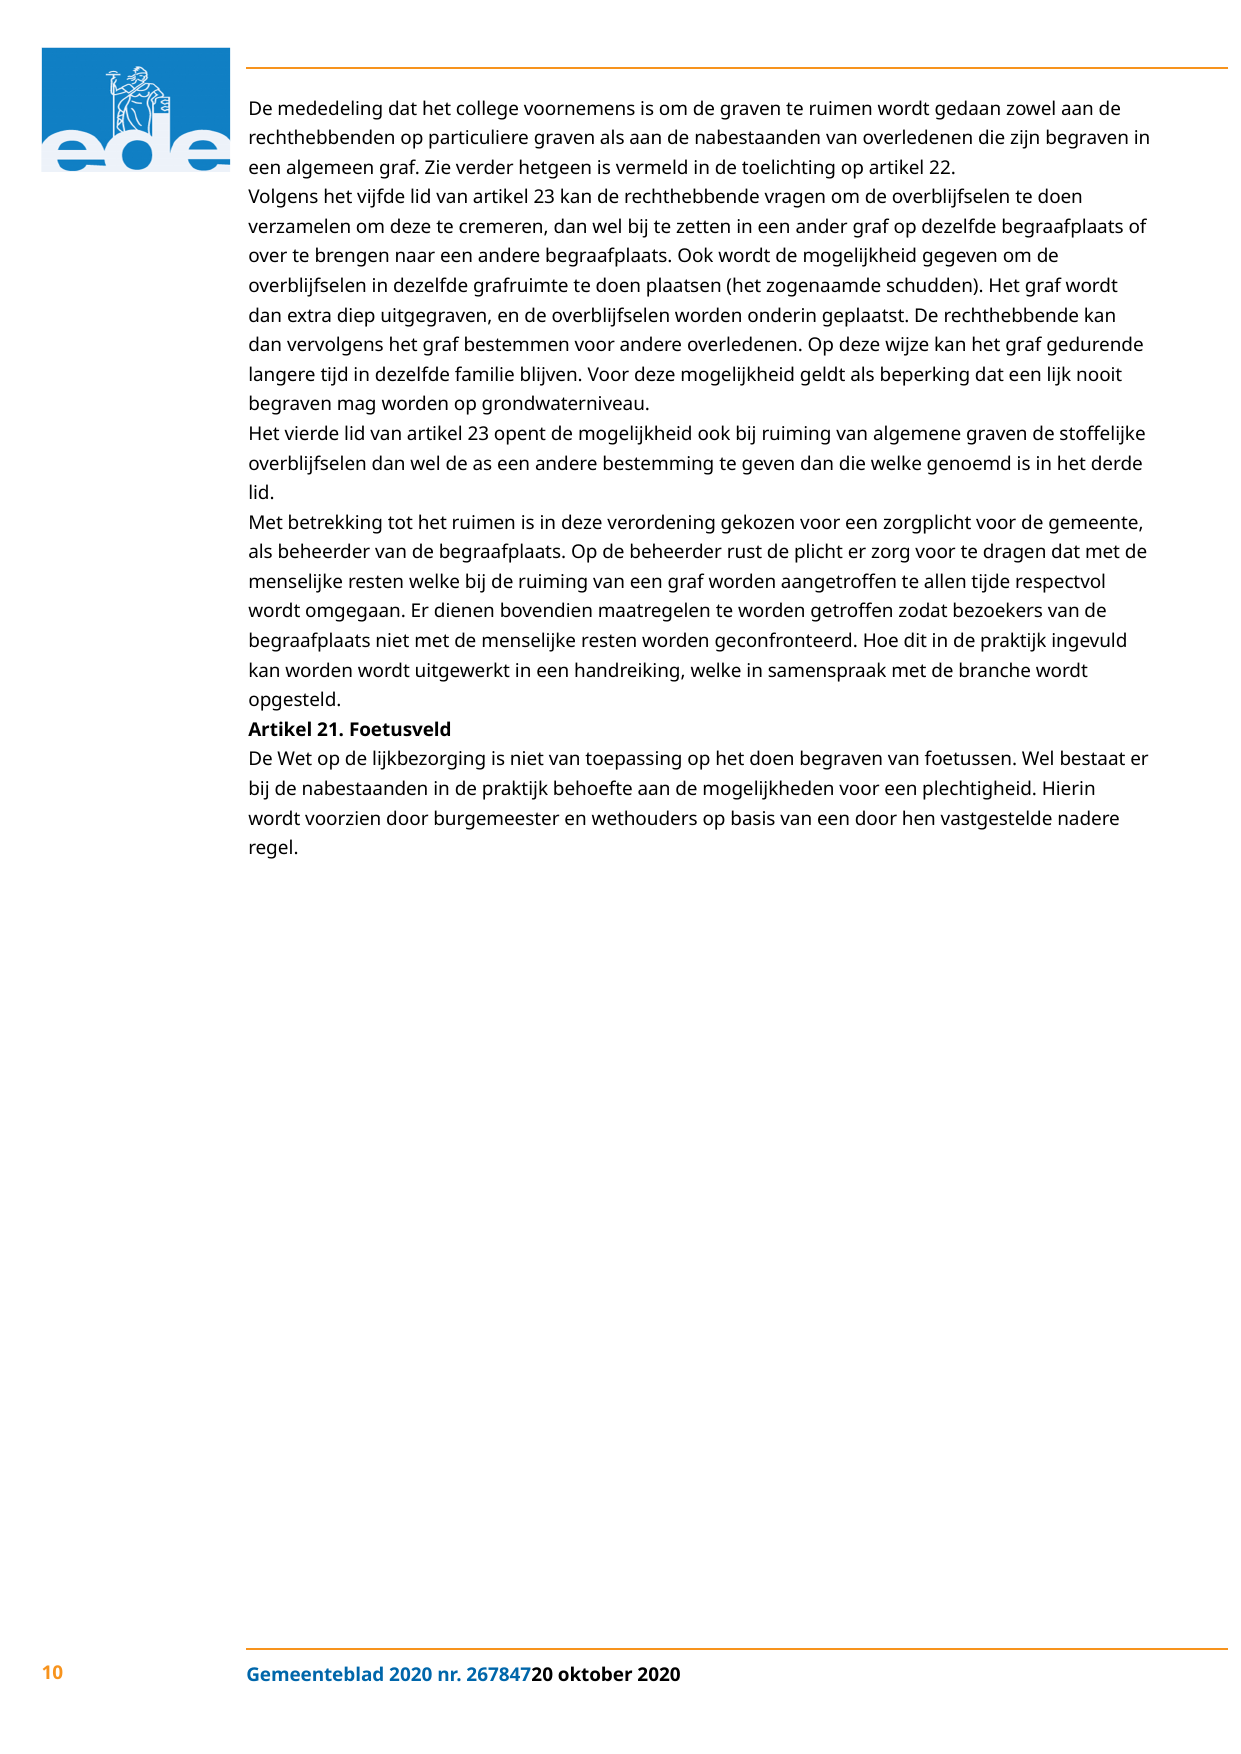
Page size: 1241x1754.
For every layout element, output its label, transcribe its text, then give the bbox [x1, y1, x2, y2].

text Met betrekking tot het ruimen is in deze verordening gekozen voor een zorgplicht voor de gemeente, als beheerder van de begraafplaats. Op de beheerder rust de plicht er zorg voor te dragen dat met de menselijke resten welke bij de ruiming van een graf worden aangetroffen te allen tijde respectvol wordt omgegaan. Er dienen bovendien maatregelen te worden getroffen zodat bezoekers van de begraafplaats niet met de menselijke resten worden geconfronteerd. Hoe dit in de praktijk ingevuld kan worden wordt uitgewerkt in een handreiking, welke in samenspraak met de branche wordt opgesteld. [248, 509, 1152, 712]
text De Wet op de lijkbezorging is niet van toepassing op het doen begraven van foetussen. Wel bestaat er bij de nabestaanden in de praktijk behoefte aan de mogelijkheden voor een plechtigheid. Hierin wordt voorzien door burgemeester en wethouders op basis van een door hen vastgestelde nadere regel. [248, 746, 1152, 860]
text De mededeling dat het college voornemens is om de graven te ruimen wordt gedaan zowel aan de rechthebbenden op particuliere graven als aan de nabestaanden van overledenen die zijn begraven in een algemeen graf. Zie verder hetgeen is vermeld in de toelichting op artikel 22. [248, 95, 1152, 180]
text Artikel 21. Foetusveld [248, 716, 1152, 742]
text Het vierde lid van artikel 23 opent de mogelijkheid ook bij ruiming van algemene graven de stoffelijke overblijfselen dan wel de as een andere bestemming te geven dan die welke genoemd is in het derde lid. [248, 420, 1152, 505]
text Volgens het vijfde lid van artikel 23 kan de rechthebbende vragen om de overblijfselen te doen verzamelen om deze te cremeren, dan wel bij te zetten in een ander graf op dezelfde begraafplaats of over te brengen naar een andere begraafplaats. Ook wordt de mogelijkheid gegeven om de overblijfselen in dezelfde grafruimte te doen plaatsen (het zogenaamde schudden). Het graf wordt dan extra diep uitgegraven, en de overblijfselen worden onderin geplaatst. De rechthebbende kan dan vervolgens het graf bestemmen voor andere overledenen. Op deze wijze kan het graf gedurende langere tijd in dezelfde familie blijven. Voor deze mogelijkheid geldt als beperking dat een lijk nooit begraven mag worden op grondwaterniveau. [248, 183, 1152, 416]
picture [41, 47, 231, 172]
